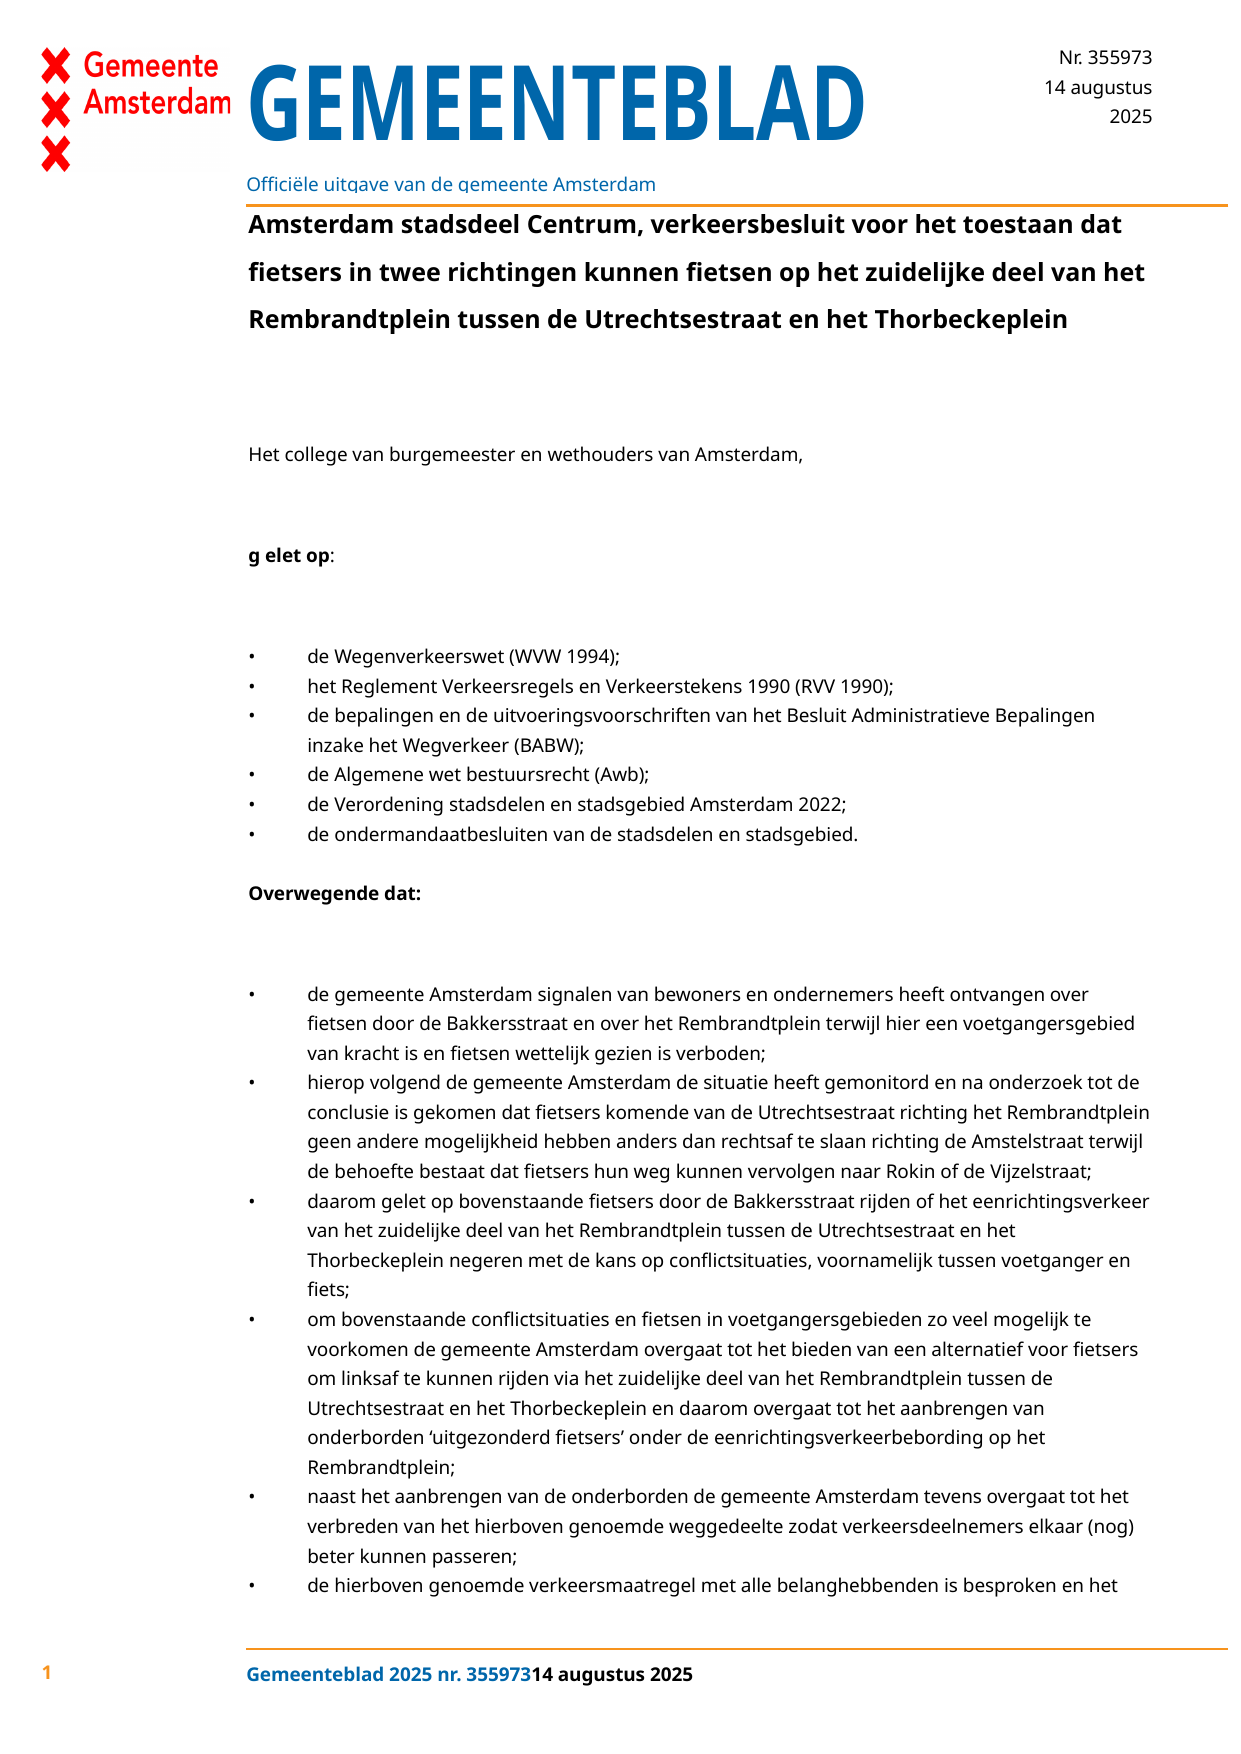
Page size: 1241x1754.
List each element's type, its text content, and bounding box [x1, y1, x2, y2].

list de ondermandaatbesluiten van de stadsdelen en stadsgebied. [248, 821, 1152, 847]
list naast het aanbrengen van de onderborden de gemeente Amsterdam tevens overgaat tot het verbreden van het hierboven genoemde weggedeelte zodat verkeersdeelnemers elkaar (nog) beter kunnen passeren; [248, 1484, 1152, 1569]
list de bepalingen en de uitvoeringsvoorschriften van het Besluit Administratieve Bepalingen inzake het Wegverkeer (BABW); [248, 702, 1152, 758]
list daarom gelet op bovenstaande fietsers door de Bakkersstraat rijden of het eenrichtingsverkeer van het zuidelijke deel van het Rembrandtplein tussen de Utrechtsestraat en het Thorbeckeplein negeren met de kans op conflictsituaties, voornamelijk tussen voetganger en fiets; [248, 1188, 1152, 1302]
text Overwegende dat: [248, 880, 1152, 906]
list de gemeente Amsterdam signalen van bewoners en ondernemers heeft ontvangen over fietsen door de Bakkersstraat en over het Rembrandtplein terwijl hier een voetgangersgebied van kracht is en fietsen wettelijk gezien is verboden; [248, 981, 1152, 1066]
list om bovenstaande conflictsituaties en fietsen in voetgangersgebieden zo veel mogelijk te voorkomen de gemeente Amsterdam overgaat tot het bieden van een alternatief voor fietsers om linksaf te kunnen rijden via het zuidelijke deel van het Rembrandtplein tussen de Utrechtsestraat en het Thorbeckeplein en daarom overgaat tot het aanbrengen van onderborden ‘uitgezonderd fietsers’ onder de eenrichtingsverkeerbebording op het Rembrandtplein; [248, 1306, 1152, 1480]
list de Algemene wet bestuursrecht (Awb); [248, 762, 1152, 787]
text Het college van burgemeester en wethouders van Amsterdam, [248, 442, 1152, 467]
text g elet op: [248, 542, 1152, 568]
list hierop volgend de gemeente Amsterdam de situatie heeft gemonitord en na onderzoek tot de conclusie is gekomen dat fietsers komende van de Utrechtsestraat richting het Rembrandtplein geen andere mogelijkheid hebben anders dan rechtsaf te slaan richting de Amstelstraat terwijl de behoefte bestaat dat fietsers hun weg kunnen vervolgen naar Rokin of de Vijzelstraat; [248, 1069, 1152, 1184]
list de Wegenverkeerswet (WVW 1994); [248, 643, 1152, 669]
picture [41, 47, 231, 172]
list het Reglement Verkeersregels en Verkeerstekens 1990 (RVV 1990); [248, 673, 1152, 699]
list de hierboven genoemde verkeersmaatregel met alle belanghebbenden is besproken en het [248, 1572, 1152, 1598]
text Amsterdam stadsdeel Centrum, verkeersbesluit voor het toestaan dat fietsers in twee richtingen kunnen fietsen op het zuidelijke deel van het Rembrandtplein tussen de Utrechtsestraat en het Thorbeckeplein [248, 207, 1152, 336]
list de Verordening stadsdelen en stadsgebied Amsterdam 2022; [248, 791, 1152, 817]
